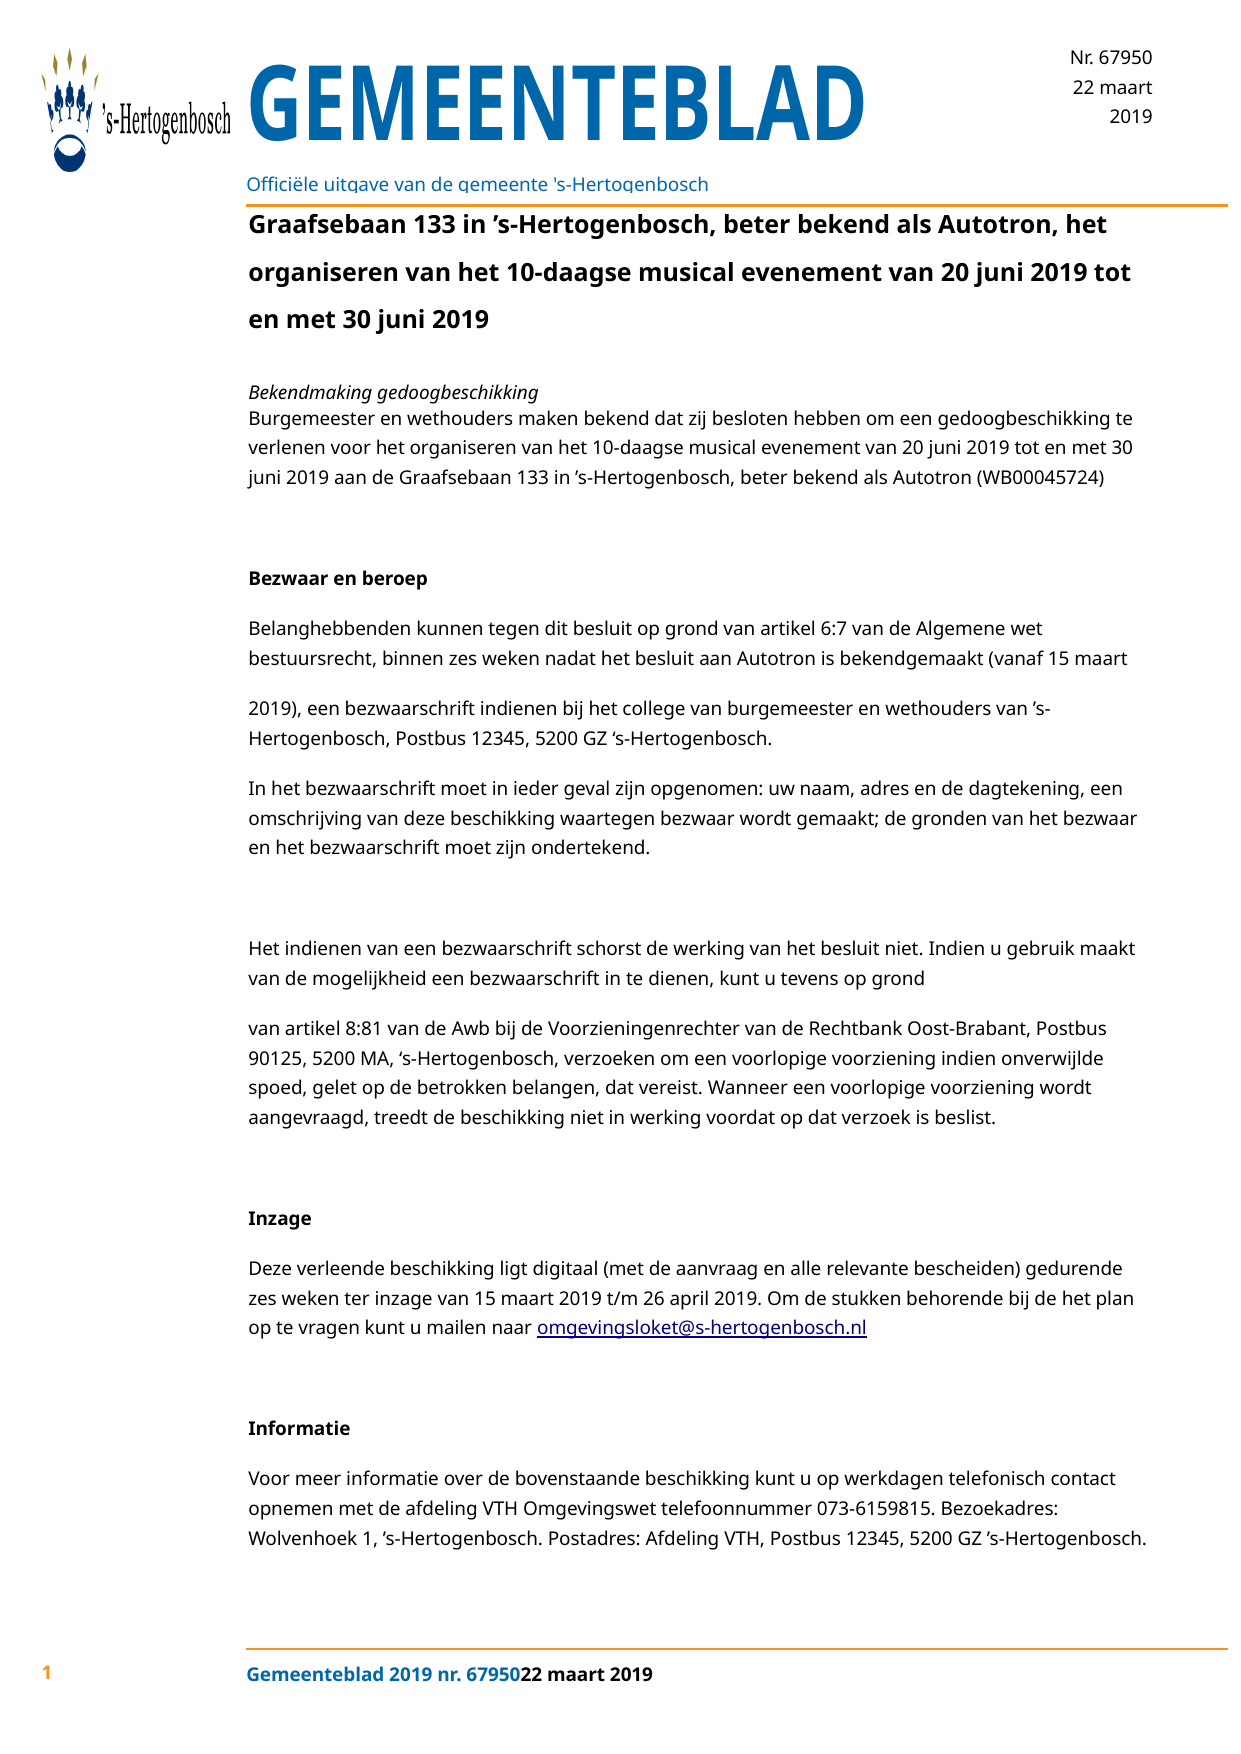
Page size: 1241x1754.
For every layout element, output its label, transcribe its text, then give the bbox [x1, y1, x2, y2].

text Deze verleende beschikking ligt digitaal (met de aanvraag en alle relevante bescheiden) gedurende zes weken ter inzage van 15 maart 2019 t/m 26 april 2019. Om de stukken behorende bij de het plan op te vragen kunt u mailen naar omgevingsloket@s-hertogenbosch.nl [248, 1255, 1152, 1340]
text Voor meer informatie over de bovenstaande beschikking kunt u op werkdagen telefonisch contact opnemen met de afdeling VTH Omgevingswet telefoonnummer 073-6159815. Bezoekadres: Wolvenhoek 1, ’s-Hertogenbosch. Postadres: Afdeling VTH, Postbus 12345, 5200 GZ ’s-Hertogenbosch. [248, 1466, 1152, 1551]
text Bekendmaking gedoogbeschikking [248, 379, 1152, 405]
text 2019), een bezwaarschrift indienen bij het college van burgemeester en wethouders van ’s-Hertogenbosch, Postbus 12345, 5200 GZ ‘s-Hertogenbosch. [248, 695, 1152, 751]
text Bezwaar en beroep [248, 565, 1152, 591]
text Belanghebbenden kunnen tegen dit besluit op grond van artikel 6:7 van de Algemene wet bestuursrecht, binnen zes weken nadat het besluit aan Autotron is bekendgemaakt (vanaf 15 maart [248, 615, 1152, 671]
text Graafsebaan 133 in ’s-Hertogenbosch, beter bekend als Autotron, het organiseren van het 10-daagse musical evenement van 20 juni 2019 tot en met 30 juni 2019 [248, 207, 1152, 336]
text In het bezwaarschrift moet in ieder geval zijn opgenomen: uw naam, adres en de dagtekening, een omschrijving van deze beschikking waartegen bezwaar wordt gemaakt; de gronden van het bezwaar en het bezwaarschrift moet zijn ondertekend. [248, 775, 1152, 860]
text Inzage [248, 1205, 1152, 1231]
text van artikel 8:81 van de Awb bij de Voorzieningenrechter van de Rechtbank Oost-Brabant, Postbus 90125, 5200 MA, ‘s-Hertogenbosch, verzoeken om een voorlopige voorziening indien onverwijlde spoed, gelet op de betrokken belangen, dat vereist. Wanneer een voorlopige voorziening wordt aangevraagd, treedt de beschikking niet in werking voordat op dat verzoek is beslist. [248, 1015, 1152, 1130]
text Burgemeester en wethouders maken bekend dat zij besloten hebben om een gedoogbeschikking te verlenen voor het organiseren van het 10-daagse musical evenement van 20 juni 2019 tot en met 30 juni 2019 aan de Graafsebaan 133 in ’s-Hertogenbosch, beter bekend als Autotron (WB00045724) [248, 405, 1152, 490]
text Informatie [248, 1415, 1152, 1441]
text Het indienen van een bezwaarschrift schorst de werking van het besluit niet. Indien u gebruik maakt van de mogelijkheid een bezwaarschrift in te dienen, kunt u tevens op grond [248, 935, 1152, 991]
picture [41, 47, 231, 172]
